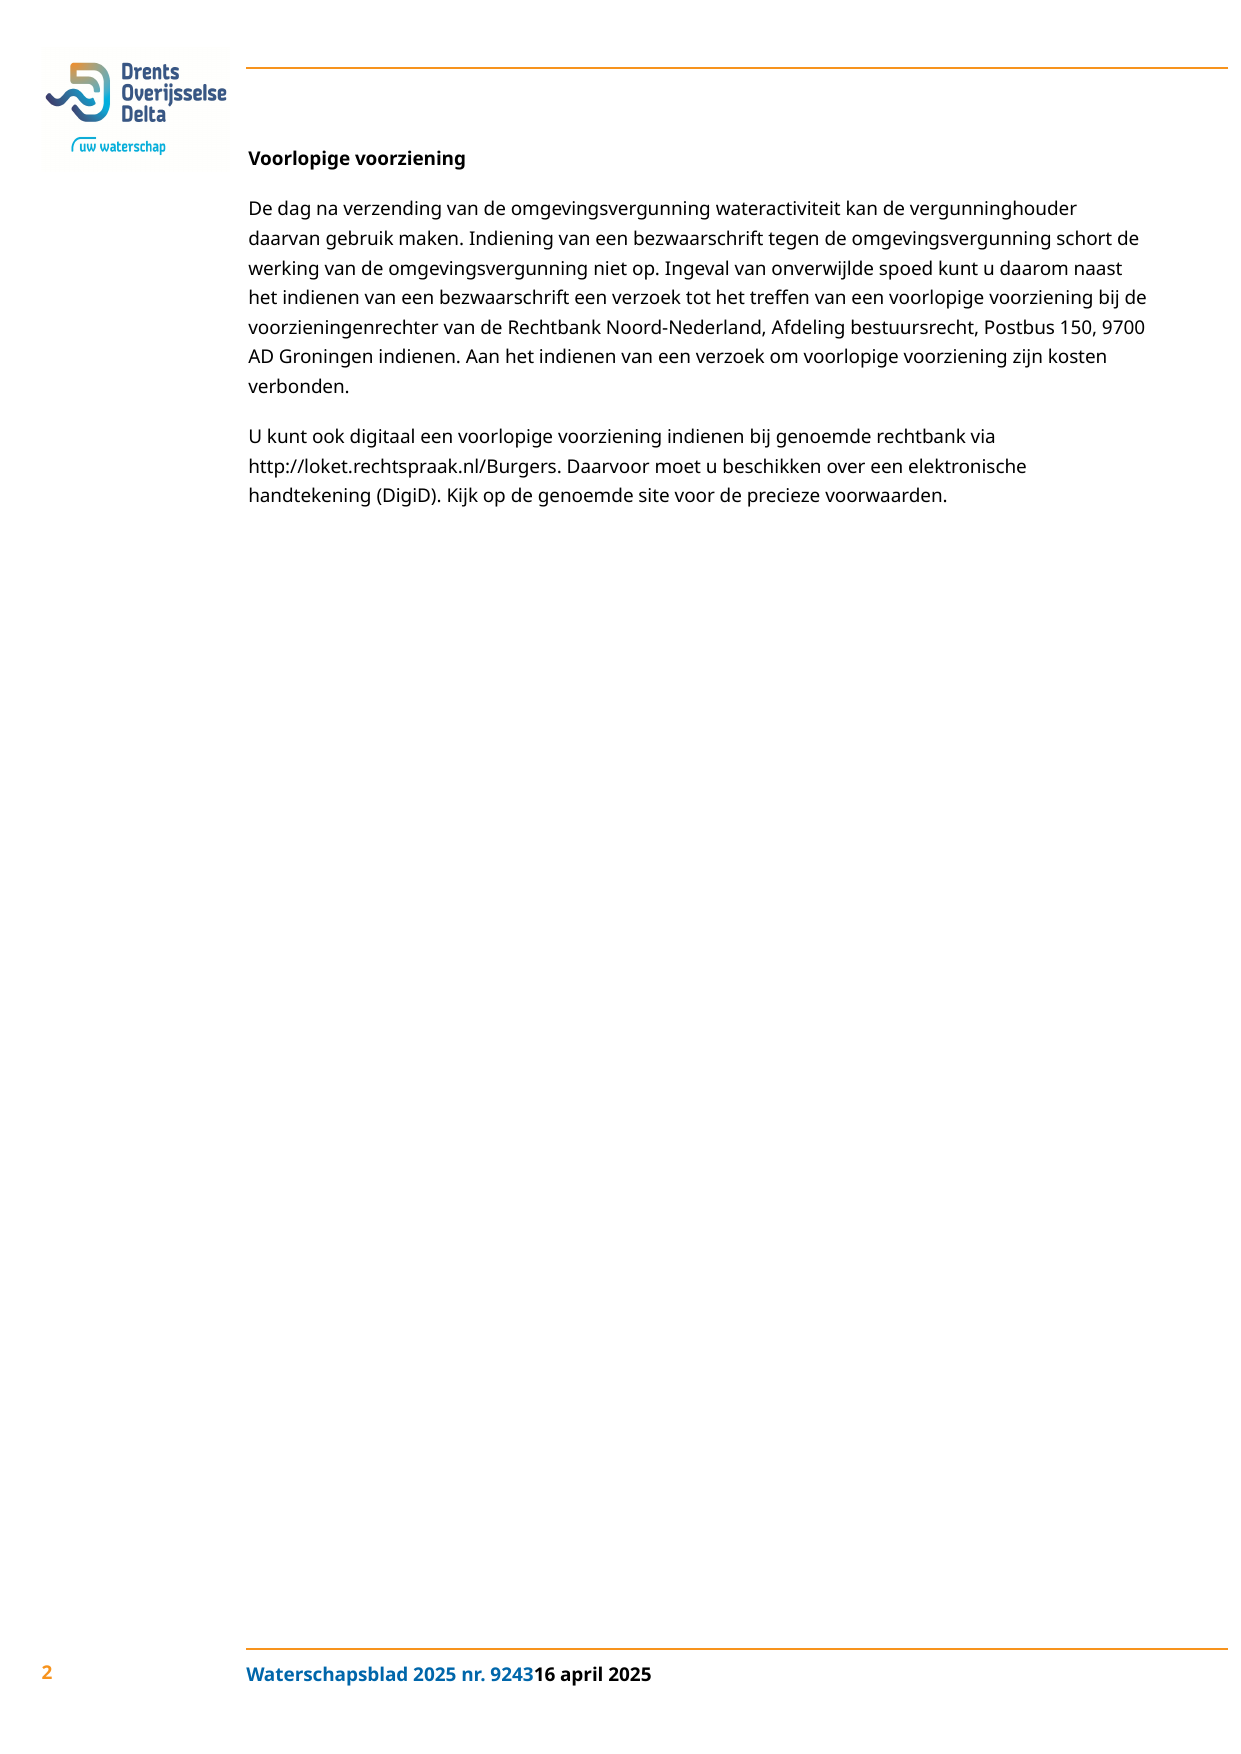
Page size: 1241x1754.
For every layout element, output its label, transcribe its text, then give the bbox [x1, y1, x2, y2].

text U kunt ook digitaal een voorlopige voorziening indienen bij genoemde rechtbank via http://loket.rechtspraak.nl/Burgers. Daarvoor moet u beschikken over een elektronische handtekening (DigiD). Kijk op de genoemde site voor de precieze voorwaarden. [248, 423, 1152, 508]
text Voorlopige voorziening [248, 145, 1152, 171]
text De dag na verzending van de omgevingsvergunning wateractiviteit kan de vergunninghouder daarvan gebruik maken. Indiening van een bezwaarschrift tegen de omgevingsvergunning schort de werking van de omgevingsvergunning niet op. Ingeval van onverwijlde spoed kunt u daarom naast het indienen van een bezwaarschrift een verzoek tot het treffen van een voorlopige voorziening bij de voorzieningenrechter van de Rechtbank Noord-Nederland, Afdeling bestuursrecht, Postbus 150, 9700 AD Groningen indienen. Aan het indienen van een verzoek om voorlopige voorziening zijn kosten verbonden. [248, 196, 1152, 399]
picture [41, 47, 231, 172]
